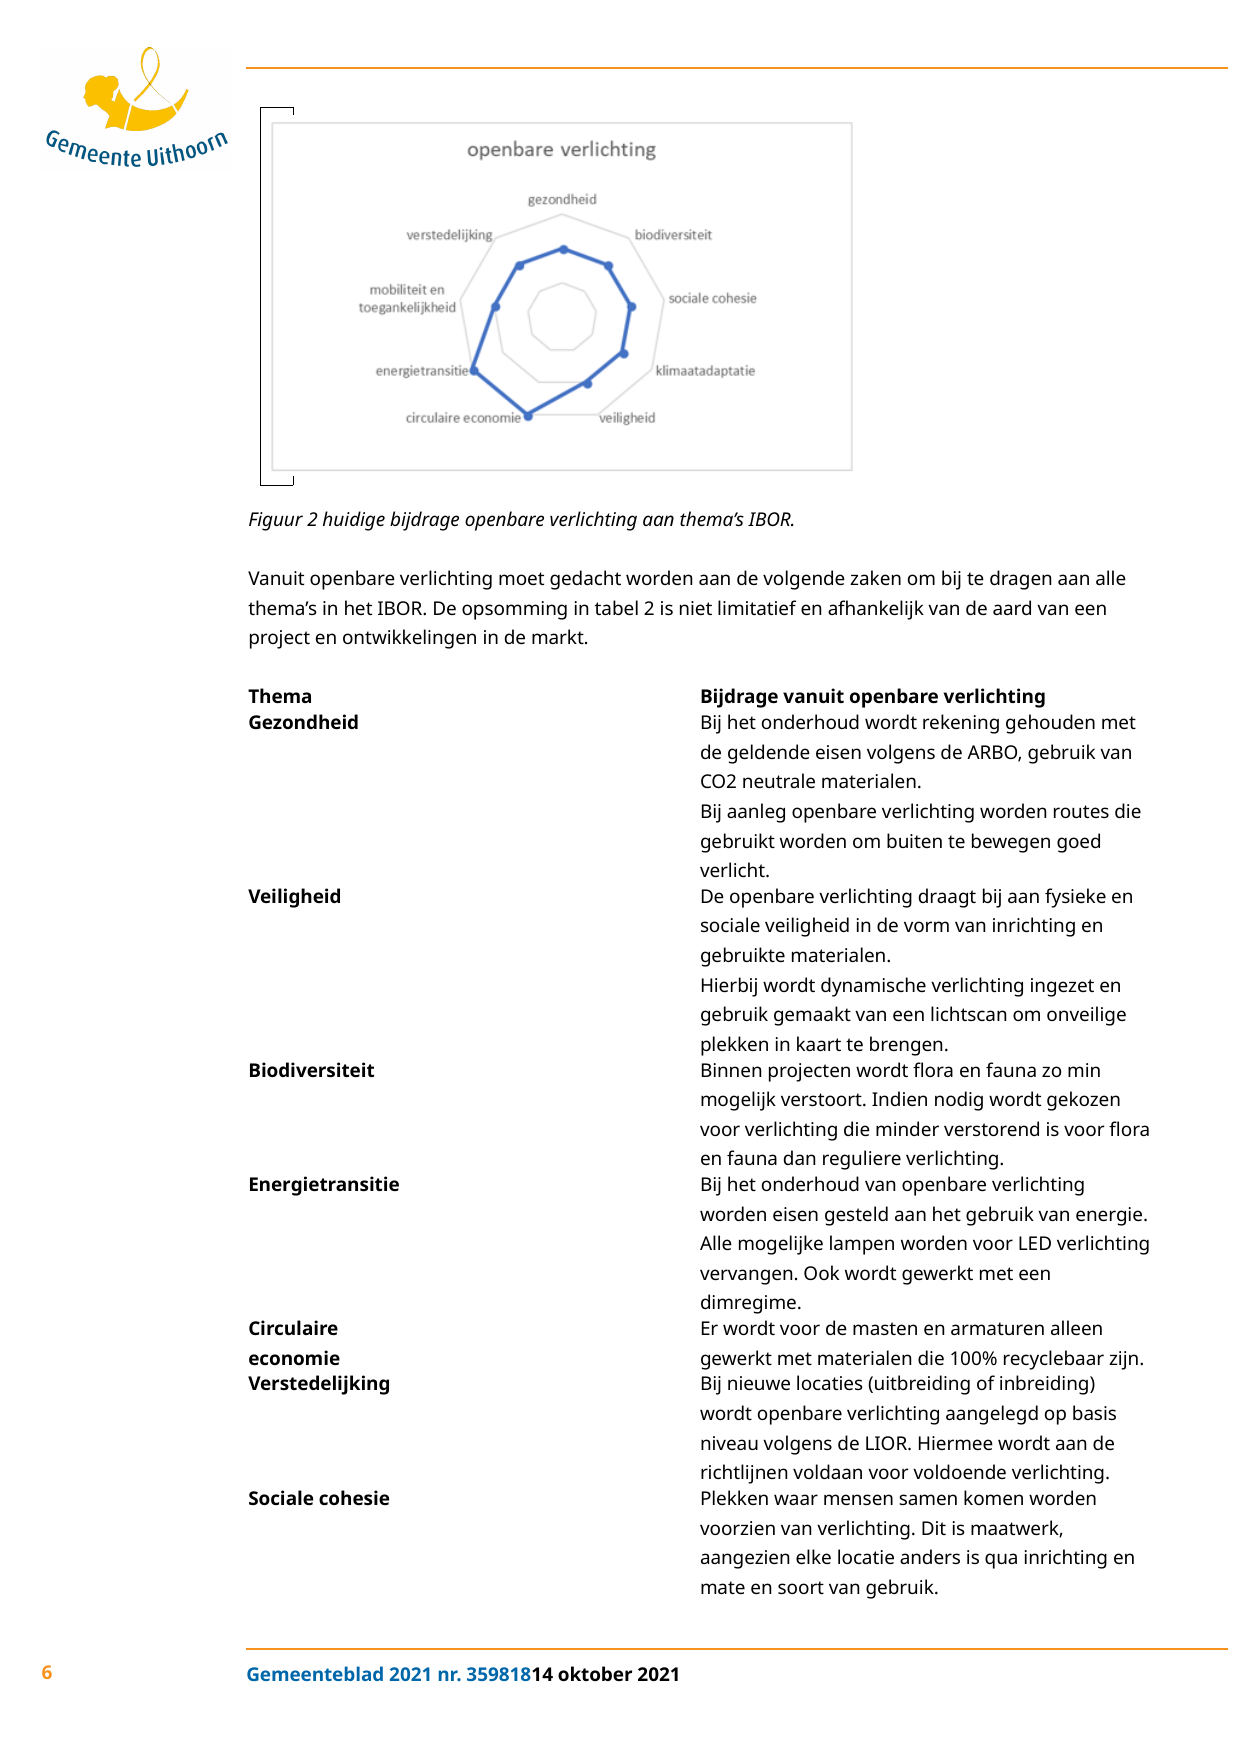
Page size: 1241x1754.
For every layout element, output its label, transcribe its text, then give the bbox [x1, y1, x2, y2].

text Vanuit openbare verlichting moet gedacht worden aan de volgende zaken om bij te dragen aan alle thema’s in het IBOR. De opsomming in tabel 2 is niet limitatief en afhankelijk van de aard van een project en ontwikkelingen in de markt. [248, 565, 1152, 650]
table_header Bijdrage vanuit openbare verlichting [700, 684, 1152, 709]
table_cell Sociale cohesie [248, 1485, 700, 1599]
table_cell Binnen projecten wordt flora en fauna zo min mogelijk verstoort. Indien nodig wordt gekozen voor verlichting die minder verstorend is voor flora en fauna dan reguliere verlichting. [700, 1057, 1152, 1171]
table_cell Verstedelijking [248, 1371, 700, 1485]
picture [41, 47, 231, 172]
text Figuur 2 huidige bijdrage openbare verlichting aan thema’s IBOR. [248, 506, 1152, 532]
table_cell Er wordt voor de masten en armaturen alleen gewerkt met materialen die 100% recyclebaar zijn. [700, 1315, 1152, 1371]
table_cell Bij het onderhoud wordt rekening gehouden met de geldende eisen volgens de ARBO, gebruik van CO2 neutrale materialen. Bij aanleg openbare verlichting worden routes die gebruikt worden om buiten te bewegen goed verlicht. [700, 710, 1152, 883]
table_header Thema [248, 684, 700, 709]
table_cell Bij nieuwe locaties (uitbreiding of inbreiding) wordt openbare verlichting aangelegd op basis niveau volgens de LIOR. Hiermee wordt aan de richtlijnen voldaan voor voldoende verlichting. [700, 1371, 1152, 1485]
table_cell Gezondheid [248, 710, 700, 883]
table_cell Biodiversiteit [248, 1057, 700, 1171]
table_cell Energietransitie [248, 1171, 700, 1315]
table_cell Plekken waar mensen samen komen worden voorzien van verlichting. Dit is maatwerk, aangezien elke locatie anders is qua inrichting en mate en soort van gebruik. [700, 1485, 1152, 1599]
picture [268, 115, 860, 476]
table_cell Bij het onderhoud van openbare verlichting worden eisen gesteld aan het gebruik van energie. Alle mogelijke lampen worden voor LED verlichting vervangen. Ook wordt gewerkt met een dimregime. [700, 1171, 1152, 1315]
table_cell Circulaire economie [248, 1315, 700, 1371]
table_cell Veiligheid [248, 883, 700, 1057]
table_cell De openbare verlichting draagt bij aan fysieke en sociale veiligheid in de vorm van inrichting en gebruikte materialen. Hierbij wordt dynamische verlichting ingezet en gebruik gemaakt van een lichtscan om onveilige plekken in kaart te brengen. [700, 883, 1152, 1057]
